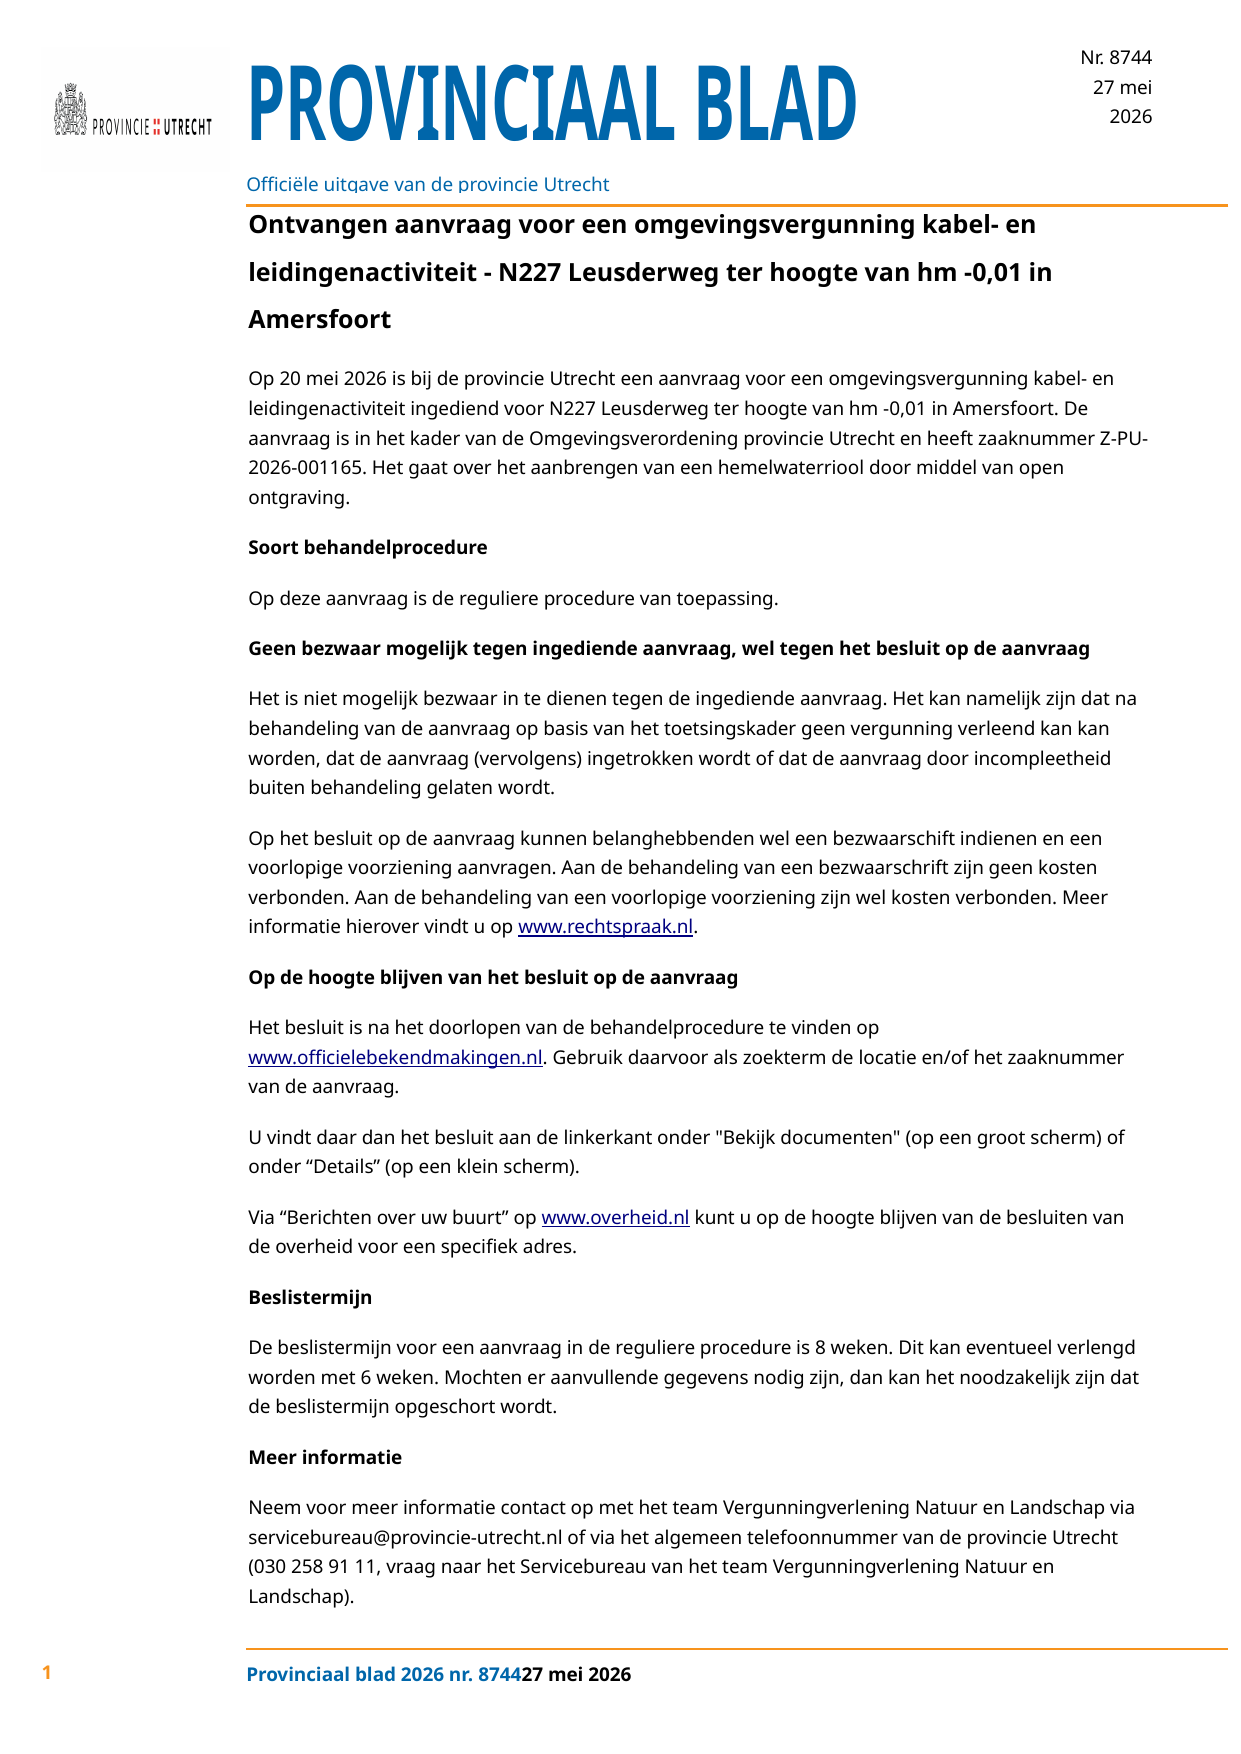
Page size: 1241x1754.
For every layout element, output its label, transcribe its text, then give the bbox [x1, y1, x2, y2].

text Op het besluit op de aanvraag kunnen belanghebbenden wel een bezwaarschift indienen en een voorlopige voorziening aanvragen. Aan de behandeling van een bezwaarschrift zijn geen kosten verbonden. Aan de behandeling van een voorlopige voorziening zijn wel kosten verbonden. Meer informatie hierover vindt u op www.rechtspraak.nl. [248, 825, 1152, 939]
text Op de hoogte blijven van het besluit op de aanvraag [248, 964, 1152, 989]
text Op 20 mei 2026 is bij de provincie Utrecht een aanvraag voor een omgevingsvergunning kabel- en leidingenactiviteit ingediend voor N227 Leusderweg ter hoogte van hm -0,01 in Amersfoort. De aanvraag is in het kader van de Omgevingsverordening provincie Utrecht en heeft zaaknummer Z-PU-2026-001165. Het gaat over het aanbrengen van een hemelwaterriool door middel van open ontgraving. [248, 366, 1152, 509]
text U vindt daar dan het besluit aan de linkerkant onder "Bekijk documenten" (op een groot scherm) of onder “Details” (op een klein scherm). [248, 1124, 1152, 1179]
text Neem voor meer informatie contact op met het team Vergunningverlening Natuur en Landschap via servicebureau@provincie-utrecht.nl of via het algemeen telefoonnummer van de provincie Utrecht (030 258 91 11, vraag naar het Servicebureau van het team Vergunningverlening Natuur en Landschap). [248, 1494, 1152, 1609]
text Geen bezwaar mogelijk tegen ingediende aanvraag, wel tegen het besluit op de aanvraag [248, 635, 1152, 661]
text Beslistermijn [248, 1284, 1152, 1309]
text Meer informatie [248, 1444, 1152, 1469]
text De beslistermijn voor een aanvraag in de reguliere procedure is 8 weken. Dit kan eventueel verlengd worden met 6 weken. Mochten er aanvullende gegevens nodig zijn, dan kan het noodzakelijk zijn dat de beslistermijn opgeschort wordt. [248, 1334, 1152, 1419]
text Via “Berichten over uw buurt” op www.overheid.nl kunt u op de hoogte blijven van de besluiten van de overheid voor een specifiek adres. [248, 1204, 1152, 1259]
text Het besluit is na het doorlopen van de behandelprocedure te vinden op www.officielebekendmakingen.nl. Gebruik daarvoor als zoekterm de locatie en/of het zaaknummer van de aanvraag. [248, 1014, 1152, 1099]
text Soort behandelprocedure [248, 534, 1152, 560]
text Het is niet mogelijk bezwaar in te dienen tegen de ingediende aanvraag. Het kan namelijk zijn dat na behandeling van de aanvraag op basis van het toetsingskader geen vergunning verleend kan kan worden, dat de aanvraag (vervolgens) ingetrokken wordt of dat de aanvraag door incompleetheid buiten behandeling gelaten wordt. [248, 686, 1152, 800]
text Op deze aanvraag is de reguliere procedure van toepassing. [248, 585, 1152, 610]
text Ontvangen aanvraag voor een omgevingsvergunning kabel- en leidingenactiviteit - N227 Leusderweg ter hoogte van hm -0,01 in Amersfoort [248, 207, 1152, 336]
picture [41, 47, 231, 172]
